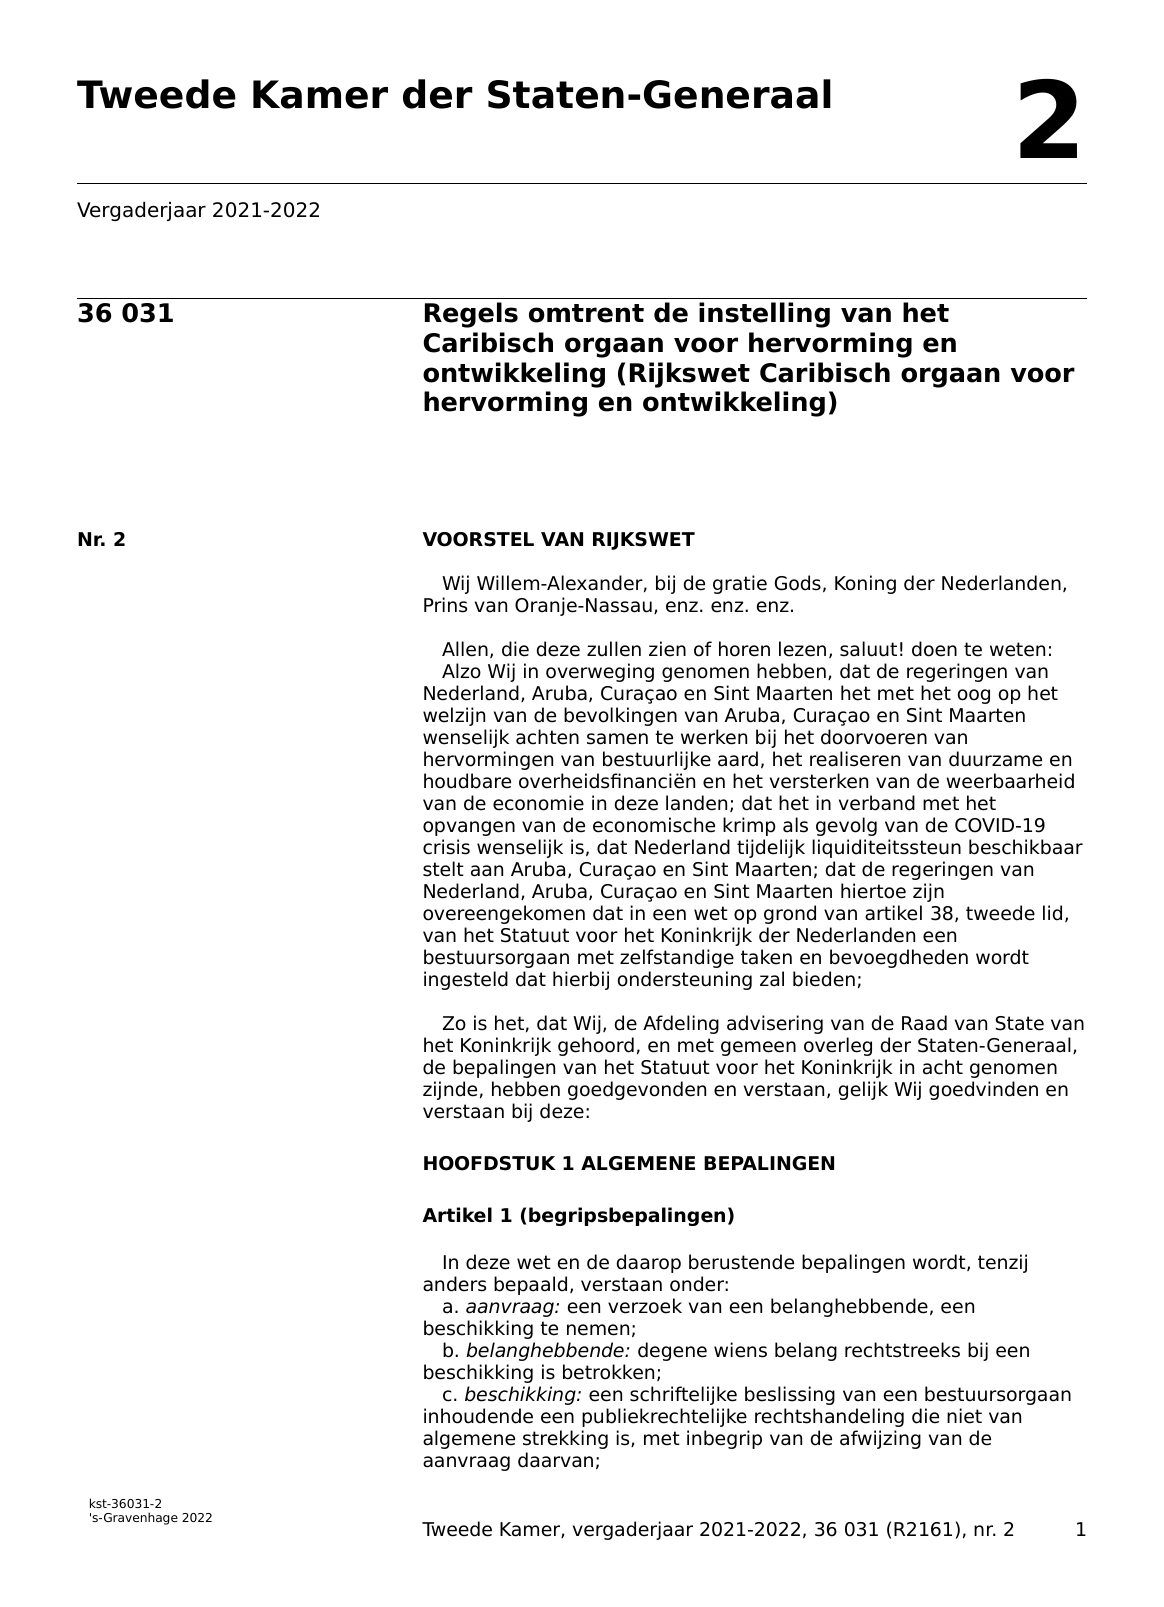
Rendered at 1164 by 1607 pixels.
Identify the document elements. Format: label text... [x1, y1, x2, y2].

subtitle 36 031 Regels omtrent de instelling van het Caribisch orgaan voor hervorming en ontwikkeling (Rijkswet Caribisch orgaan voor hervorming en ontwikkeling) [77, 299, 1087, 418]
text In deze wet en de daarop berustende bepalingen wordt, tenzij anders bepaald, verstaan onder: [422, 1252, 1087, 1296]
table_cell Vergaderjaar 2021-2022 [77, 184, 1087, 298]
text Wij Willem-Alexander, bij de gratie Gods, Koning der Nederlanden, Prins van Oranje-Nassau, enz. enz. enz. [422, 573, 1087, 617]
text c. beschikking: een schriftelijke beslissing van een bestuursorgaan inhoudende een publiekrechtelijke rechtshandeling die niet van algemene strekking is, met inbegrip van de afwijzing van de aanvraag daarvan; [422, 1384, 1087, 1472]
table_header Tweede Kamer der Staten-Generaal [77, 59, 886, 183]
table_header 2 [886, 59, 1087, 183]
text Allen, die deze zullen zien of horen lezen, saluut! doen te weten: [422, 639, 1087, 661]
text Zo is het, dat Wij, de Afdeling advisering van de Raad van State van het Koninkrijk gehoord, en met gemeen overleg der Staten-Generaal, de bepalingen van het Statuut voor het Koninkrijk in acht genomen zijnde, hebben goedgevonden en verstaan, gelijk Wij goedvinden en verstaan bij deze: [422, 1013, 1087, 1123]
subtitle HOOFDSTUK 1 ALGEMENE BEPALINGEN [422, 1153, 1087, 1175]
text 's-Gravenhage 2022 [88, 1511, 323, 1525]
subtitle Artikel 1 (begripsbepalingen) [422, 1205, 1087, 1227]
text Alzo Wij in overweging genomen hebben, dat de regeringen van Nederland, Aruba, Curaçao en Sint Maarten het met het oog op het welzijn van de bevolkingen van Aruba, Curaçao en Sint Maarten wenselijk achten samen te werken bij het doorvoeren van hervormingen van bestuurlijke aard, het realiseren van duurzame en houdbare overheidsfinanciën en het versterken van de weerbaarheid van de economie in deze landen; dat het in verband met het opvangen van de economische krimp als gevolg van de COVID-19 crisis wenselijk is, dat Nederland tijdelijk liquiditeitssteun beschikbaar stelt aan Aruba, Curaçao en Sint Maarten; dat de regeringen van Nederland, Aruba, Curaçao en Sint Maarten hiertoe zijn overeengekomen dat in een wet op grond van artikel 38, tweede lid, van het Statuut voor het Koninkrijk der Nederlanden een bestuursorgaan met zelfstandige taken en bevoegdheden wordt ingesteld dat hierbij ondersteuning zal bieden; [422, 661, 1087, 991]
text b. belanghebbende: degene wiens belang rechtstreeks bij een beschikking is betrokken; [422, 1340, 1087, 1384]
text a. aanvraag: een verzoek van een belanghebbende, een beschikking te nemen; [422, 1296, 1087, 1340]
subtitle Nr. 2 VOORSTEL VAN RIJKSWET [77, 529, 1087, 551]
text kst-36031-2 [88, 1497, 323, 1511]
